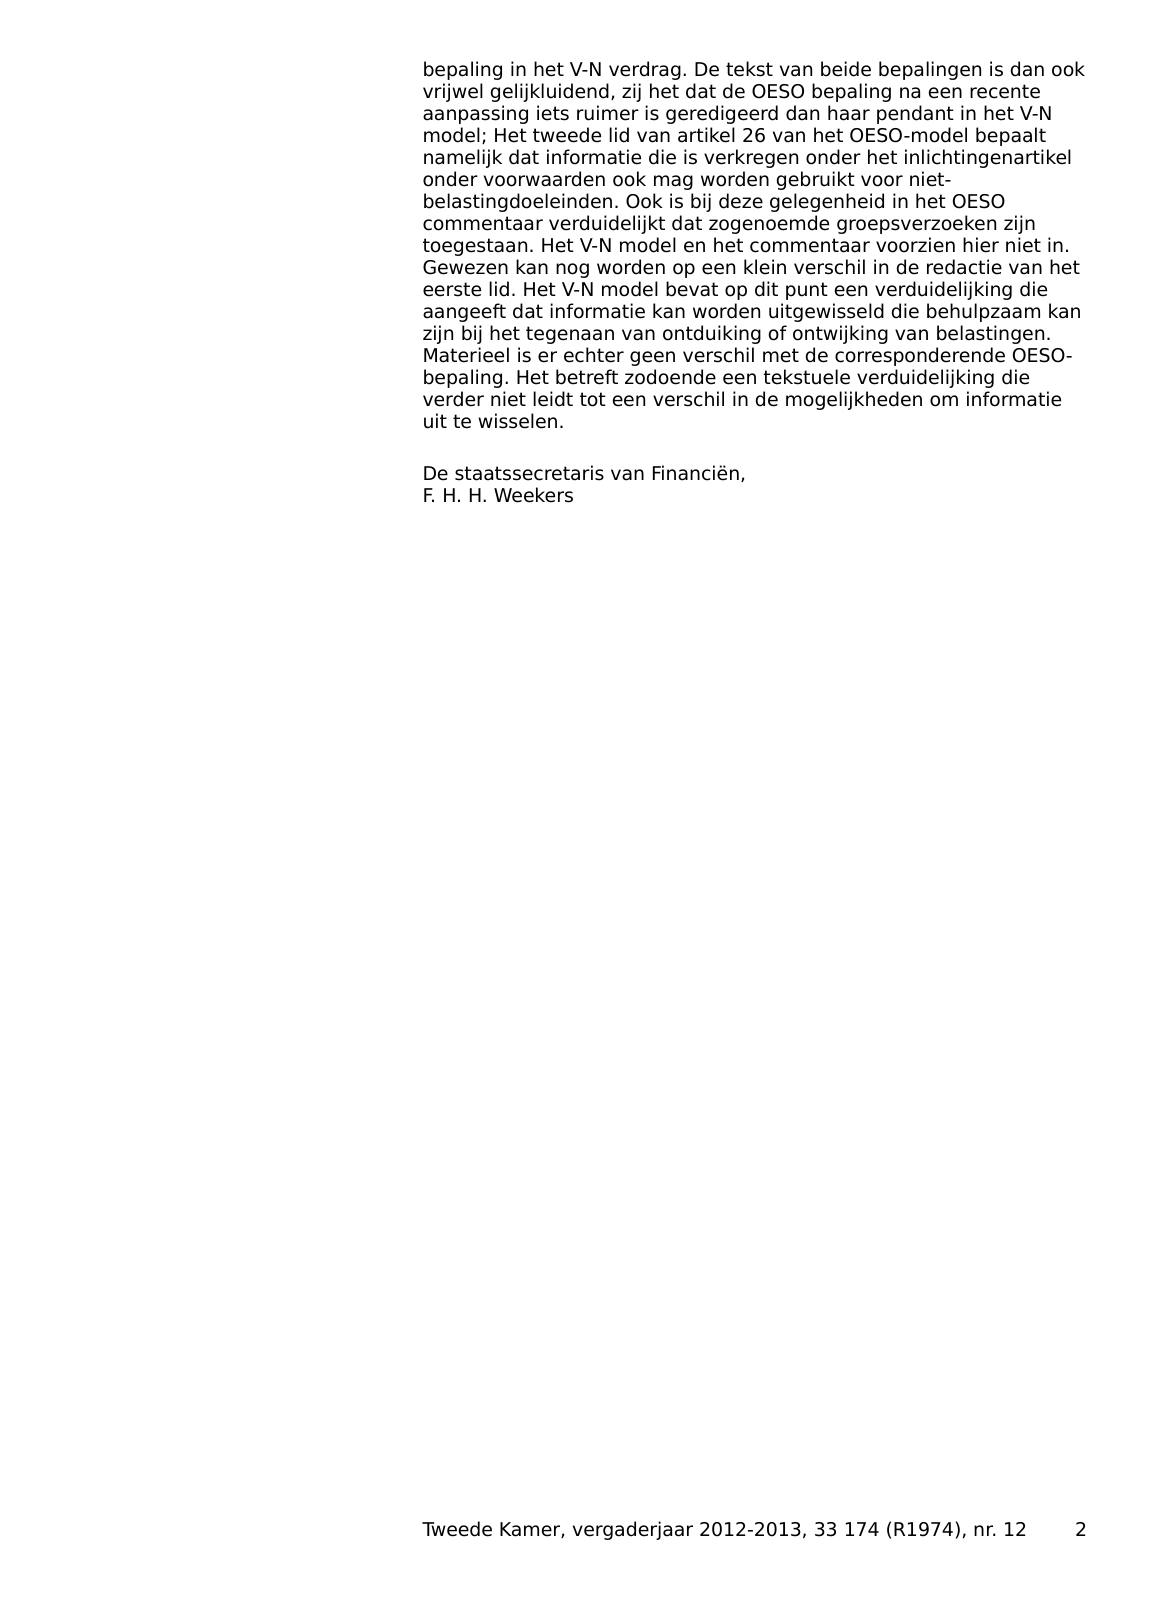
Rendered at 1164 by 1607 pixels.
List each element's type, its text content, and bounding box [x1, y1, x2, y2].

text De staatssecretaris van Financiën, F. H. H. Weekers [422, 463, 1087, 507]
text bepaling in het V-N verdrag. De tekst van beide bepalingen is dan ook vrijwel gelijkluidend, zij het dat de OESO bepaling na een recente aanpassing iets ruimer is geredigeerd dan haar pendant in het V-N model; Het tweede lid van artikel 26 van het OESO-model bepaalt namelijk dat informatie die is verkregen onder het inlichtingenartikel onder voorwaarden ook mag worden gebruikt voor niet-belastingdoeleinden. Ook is bij deze gelegenheid in het OESO commentaar verduidelijkt dat zogenoemde groepsverzoeken zijn toegestaan. Het V-N model en het commentaar voorzien hier niet in. Gewezen kan nog worden op een klein verschil in de redactie van het eerste lid. Het V-N model bevat op dit punt een verduidelijking die aangeeft dat informatie kan worden uitgewisseld die behulpzaam kan zijn bij het tegenaan van ontduiking of ontwijking van belastingen. Materieel is er echter geen verschil met de corresponderende OESO-bepaling. Het betreft zodoende een tekstuele verduidelijking die verder niet leidt tot een verschil in de mogelijkheden om informatie uit te wisselen. [422, 59, 1087, 433]
